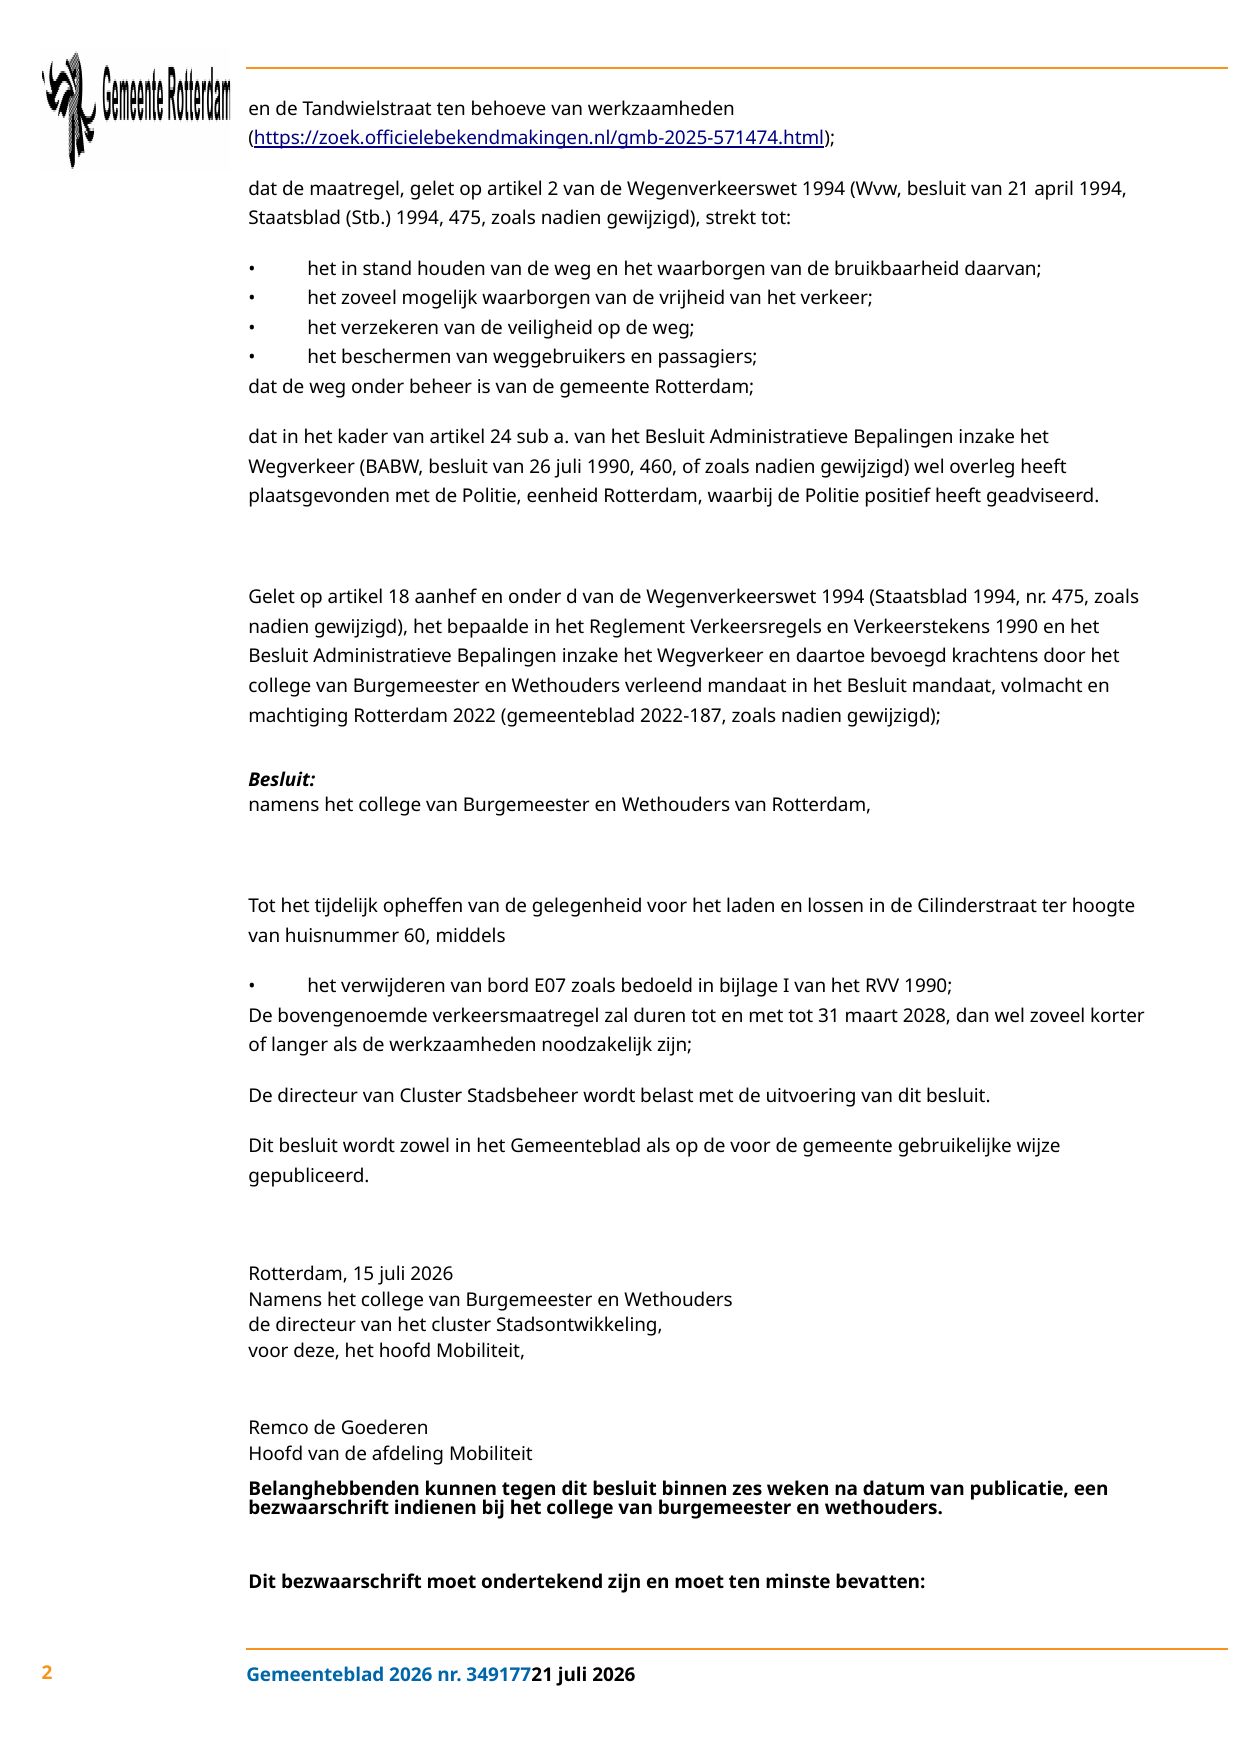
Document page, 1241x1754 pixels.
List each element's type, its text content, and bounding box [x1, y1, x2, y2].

text dat de weg onder beheer is van de gemeente Rotterdam; [248, 373, 1152, 399]
list het beschermen van weggebruikers en passagiers; [248, 343, 1152, 369]
text de directeur van het cluster Stadsontwikkeling, [248, 1312, 1152, 1337]
text De directeur van Cluster Stadsbeheer wordt belast met de uitvoering van dit besluit. [248, 1082, 1152, 1108]
text Namens het college van Burgemeester en Wethouders [248, 1286, 1152, 1312]
text Dit bezwaarschrift moet ondertekend zijn en moet ten minste bevatten: [248, 1573, 1152, 1592]
list het zoveel mogelijk waarborgen van de vrijheid van het verkeer; [248, 284, 1152, 310]
text dat in het kader van artikel 24 sub a. van het Besluit Administratieve Bepalingen inzake het Wegverkeer (BABW, besluit van 26 juli 1990, 460, of zoals nadien gewijzigd) wel overleg heeft plaatsgevonden met de Politie, eenheid Rotterdam, waarbij de Politie positief heeft geadviseerd. [248, 423, 1152, 508]
text De bovengenoemde verkeersmaatregel zal duren tot en met tot 31 maart 2028, dan wel zoveel korter of langer als de werkzaamheden noodzakelijk zijn; [248, 1002, 1152, 1057]
text Gelet op artikel 18 aanhef en onder d van de Wegenverkeerswet 1994 (Staatsblad 1994, nr. 475, zoals nadien gewijzigd), het bepaalde in het Reglement Verkeersregels en Verkeerstekens 1990 en het Besluit Administratieve Bepalingen inzake het Wegverkeer en daartoe bevoegd krachtens door het college van Burgemeester en Wethouders verleend mandaat in het Besluit mandaat, volmacht en machtiging Rotterdam 2022 (gemeenteblad 2022-187, zoals nadien gewijzigd); [248, 583, 1152, 728]
text Dit besluit wordt zowel in het Gemeenteblad als op de voor de gemeente gebruikelijke wijze gepubliceerd. [248, 1132, 1152, 1188]
text Tot het tijdelijk opheffen van de gelegenheid voor het laden en lossen in de Cilinderstraat ter hoogte van huisnummer 60, middels [248, 892, 1152, 948]
text Rotterdam, 15 juli 2026 [248, 1260, 1152, 1286]
list het verzekeren van de veiligheid op de weg; [248, 314, 1152, 340]
text Besluit: [248, 766, 1152, 792]
text Hoofd van de afdeling Mobiliteit [248, 1440, 1152, 1466]
picture [41, 47, 231, 172]
text en de Tandwielstraat ten behoeve van werkzaamheden (https://zoek.officielebekendmakingen.nl/gmb-2025-571474.html); [248, 95, 1152, 150]
text Remco de Goederen [248, 1414, 1152, 1440]
text voor deze, het hoofd Mobiliteit, [248, 1337, 1152, 1363]
list het verwijderen van bord E07 zoals bedoeld in bijlage I van het RVV 1990; [248, 972, 1152, 998]
text dat de maatregel, gelet op artikel 2 van de Wegenverkeerswet 1994 (Wvw, besluit van 21 april 1994, Staatsblad (Stb.) 1994, 475, zoals nadien gewijzigd), strekt tot: [248, 175, 1152, 230]
text Belanghebbenden kunnen tegen dit besluit binnen zes weken na datum van publicatie, een bezwaarschrift indienen bij het college van burgemeester en wethouders. [248, 1480, 1152, 1518]
list het in stand houden van de weg en het waarborgen van de bruikbaarheid daarvan; [248, 255, 1152, 281]
text namens het college van Burgemeester en Wethouders van Rotterdam, [248, 792, 1152, 817]
